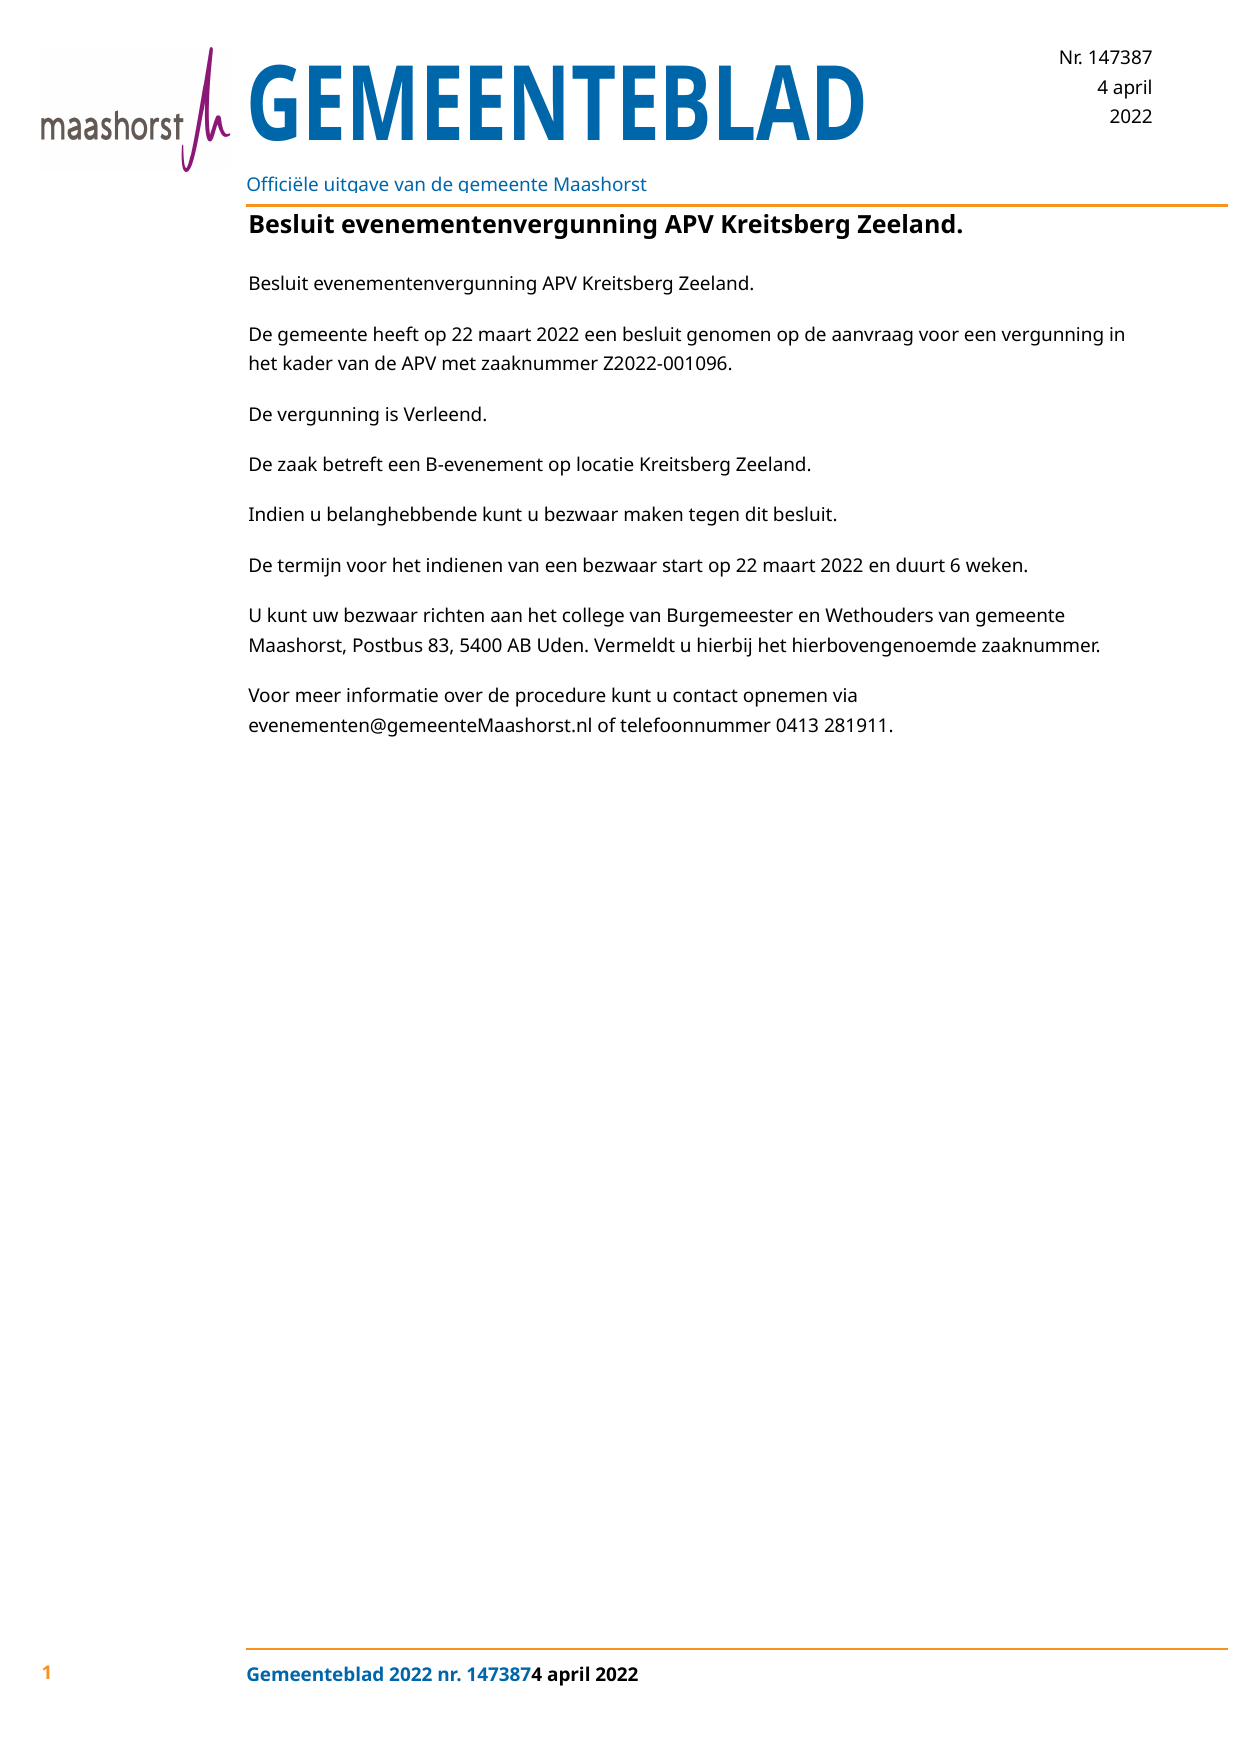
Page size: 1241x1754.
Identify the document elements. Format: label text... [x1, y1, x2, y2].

text Besluit evenementenvergunning APV Kreitsberg Zeeland. [248, 270, 1152, 296]
text Voor meer informatie over de procedure kunt u contact opnemen via evenementen@gemeenteMaashorst.nl of telefoonnummer 0413 281911. [248, 682, 1152, 738]
text De termijn voor het indienen van een bezwaar start op 22 maart 2022 en duurt 6 weken. [248, 552, 1152, 578]
picture [41, 47, 231, 172]
text Besluit evenementenvergunning APV Kreitsberg Zeeland. [248, 207, 1152, 241]
text De gemeente heeft op 22 maart 2022 een besluit genomen op de aanvraag voor een vergunning in het kader van de APV met zaaknummer Z2022-001096. [248, 321, 1152, 376]
text Indien u belanghebbende kunt u bezwaar maken tegen dit besluit. [248, 502, 1152, 527]
text De zaak betreft een B-evenement op locatie Kreitsberg Zeeland. [248, 451, 1152, 477]
text U kunt uw bezwaar richten aan het college van Burgemeester en Wethouders van gemeente Maashorst, Postbus 83, 5400 AB Uden. Vermeldt u hierbij het hierbovengenoemde zaaknummer. [248, 602, 1152, 658]
text De vergunning is Verleend. [248, 401, 1152, 426]
